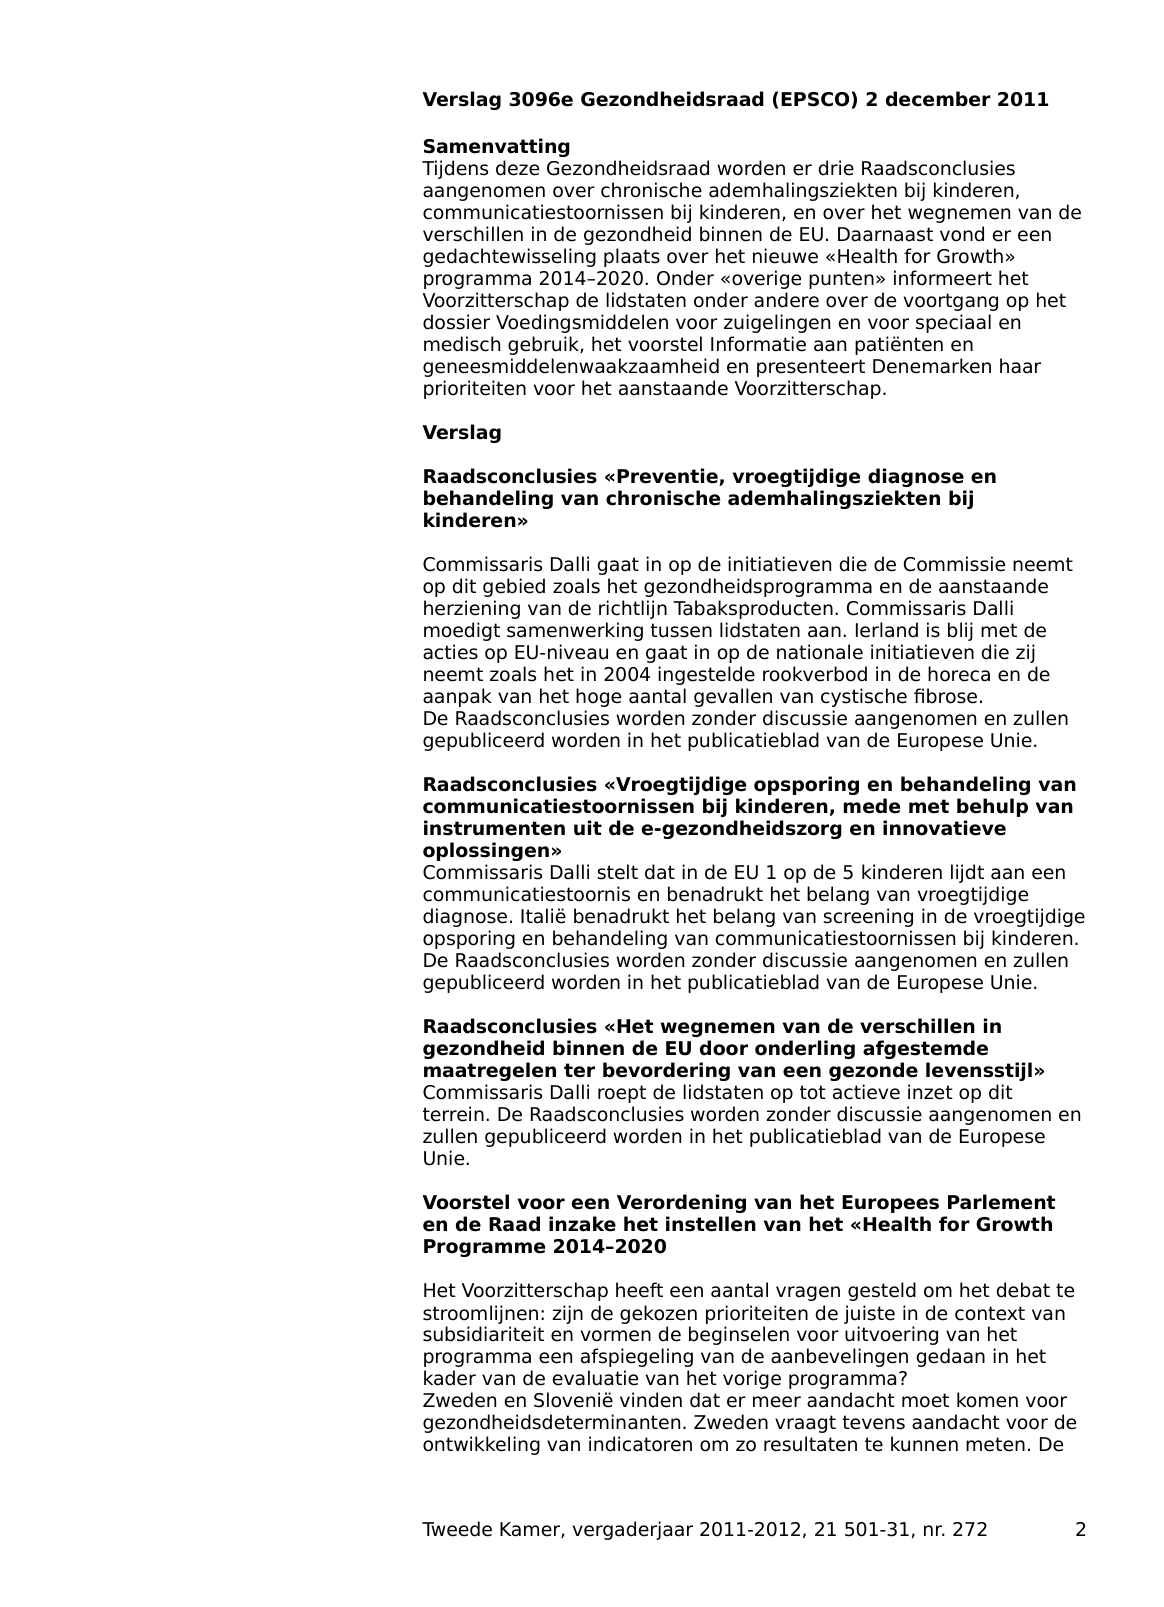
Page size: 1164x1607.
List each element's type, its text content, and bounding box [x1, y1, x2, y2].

text Commissaris Dalli gaat in op de initiatieven die de Commissie neemt op dit gebied zoals het gezondheidsprogramma en de aanstaande herziening van de richtlijn Tabaksproducten. Commissaris Dalli moedigt samenwerking tussen lidstaten aan. Ierland is blij met de acties op EU-niveau en gaat in op de nationale initiatieven die zij neemt zoals het in 2004 ingestelde rookverbod in de horeca en de aanpak van het hoge aantal gevallen van cystische fibrose. [422, 554, 1087, 708]
text Tijdens deze Gezondheidsraad worden er drie Raadsconclusies aangenomen over chronische ademhalingsziekten bij kinderen, communicatiestoornissen bij kinderen, en over het wegnemen van de verschillen in de gezondheid binnen de EU. Daarnaast vond er een gedachtewisseling plaats over het nieuwe «Health for Growth» programma 2014–2020. Onder «overige punten» informeert het Voorzitterschap de lidstaten onder andere over de voortgang op het dossier Voedingsmiddelen voor zuigelingen en voor speciaal en medisch gebruik, het voorstel Informatie aan patiënten en geneesmiddelenwaakzaamheid en presenteert Denemarken haar prioriteiten voor het aanstaande Voorzitterschap. [422, 158, 1087, 400]
text De Raadsconclusies worden zonder discussie aangenomen en zullen gepubliceerd worden in het publicatieblad van de Europese Unie. [422, 708, 1087, 752]
subtitle Raadsconclusies «Het wegnemen van de verschillen in gezondheid binnen de EU door onderling afgestemde maatregelen ter bevordering van een gezonde levensstijl» [422, 1016, 1087, 1082]
text Commissaris Dalli roept de lidstaten op tot actieve inzet op dit terrein. De Raadsconclusies worden zonder discussie aangenomen en zullen gepubliceerd worden in het publicatieblad van de Europese Unie. [422, 1082, 1087, 1170]
subtitle Verslag 3096e Gezondheidsraad (EPSCO) 2 december 2011 [422, 89, 1087, 111]
text Het Voorzitterschap heeft een aantal vragen gesteld om het debat te stroomlijnen: zijn de gekozen prioriteiten de juiste in de context van subsidiariteit en vormen de beginselen voor uitvoering van het programma een afspiegeling van de aanbevelingen gedaan in het kader van de evaluatie van het vorige programma? [422, 1280, 1087, 1390]
subtitle Samenvatting [422, 136, 1087, 158]
subtitle Raadsconclusies «Preventie, vroegtijdige diagnose en behandeling van chronische ademhalingsziekten bij kinderen» [422, 466, 1087, 532]
subtitle Raadsconclusies «Vroegtijdige opsporing en behandeling van communicatiestoornissen bij kinderen, mede met behulp van instrumenten uit de e-gezondheidszorg en innovatieve oplossingen» [422, 774, 1087, 862]
text Zweden en Slovenië vinden dat er meer aandacht moet komen voor gezondheidsdeterminanten. Zweden vraagt tevens aandacht voor de ontwikkeling van indicatoren om zo resultaten te kunnen meten. De [422, 1390, 1087, 1456]
subtitle Verslag [422, 422, 1087, 444]
text Commissaris Dalli stelt dat in de EU 1 op de 5 kinderen lijdt aan een communicatiestoornis en benadrukt het belang van vroegtijdige diagnose. Italië benadrukt het belang van screening in de vroegtijdige opsporing en behandeling van communicatiestoornissen bij kinderen. De Raadsconclusies worden zonder discussie aangenomen en zullen gepubliceerd worden in het publicatieblad van de Europese Unie. [422, 862, 1087, 994]
subtitle Voorstel voor een Verordening van het Europees Parlement en de Raad inzake het instellen van het «Health for Growth Programme 2014–2020 [422, 1192, 1087, 1258]
